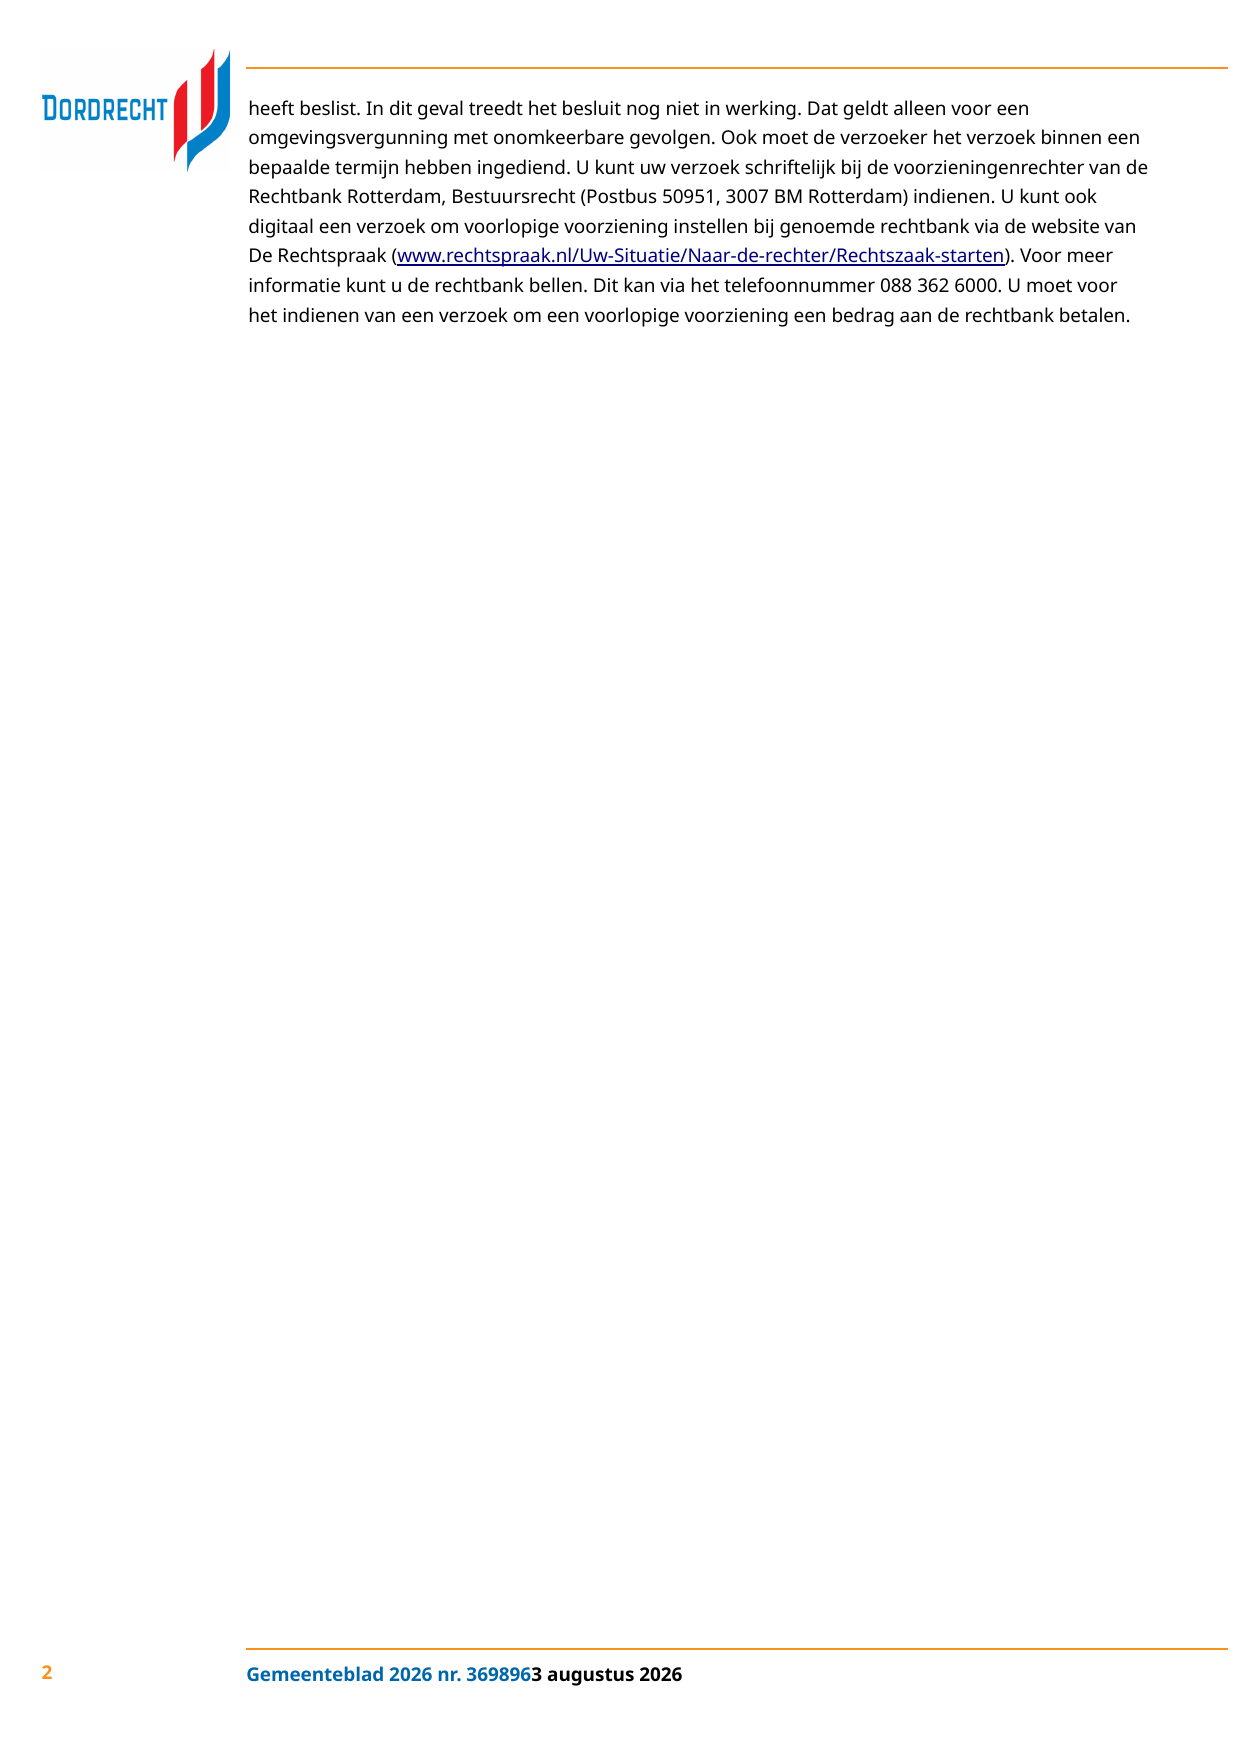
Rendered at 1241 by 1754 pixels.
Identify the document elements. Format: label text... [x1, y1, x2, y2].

picture [41, 47, 231, 172]
text heeft beslist. In dit geval treedt het besluit nog niet in werking. Dat geldt alleen voor een omgevingsvergunning met onomkeerbare gevolgen. Ook moet de verzoeker het verzoek binnen een bepaalde termijn hebben ingediend. U kunt uw verzoek schriftelijk bij de voorzieningenrechter van de Rechtbank Rotterdam, Bestuursrecht (Postbus 50951, 3007 BM Rotterdam) indienen. U kunt ook digitaal een verzoek om voorlopige voorziening instellen bij genoemde rechtbank via de website van De Rechtspraak (www.rechtspraak.nl/Uw-Situatie/Naar-de-rechter/Rechtszaak-starten). Voor meer informatie kunt u de rechtbank bellen. Dit kan via het telefoonnummer 088 362 6000. U moet voor het indienen van een verzoek om een voorlopige voorziening een bedrag aan de rechtbank betalen. [248, 95, 1152, 328]
